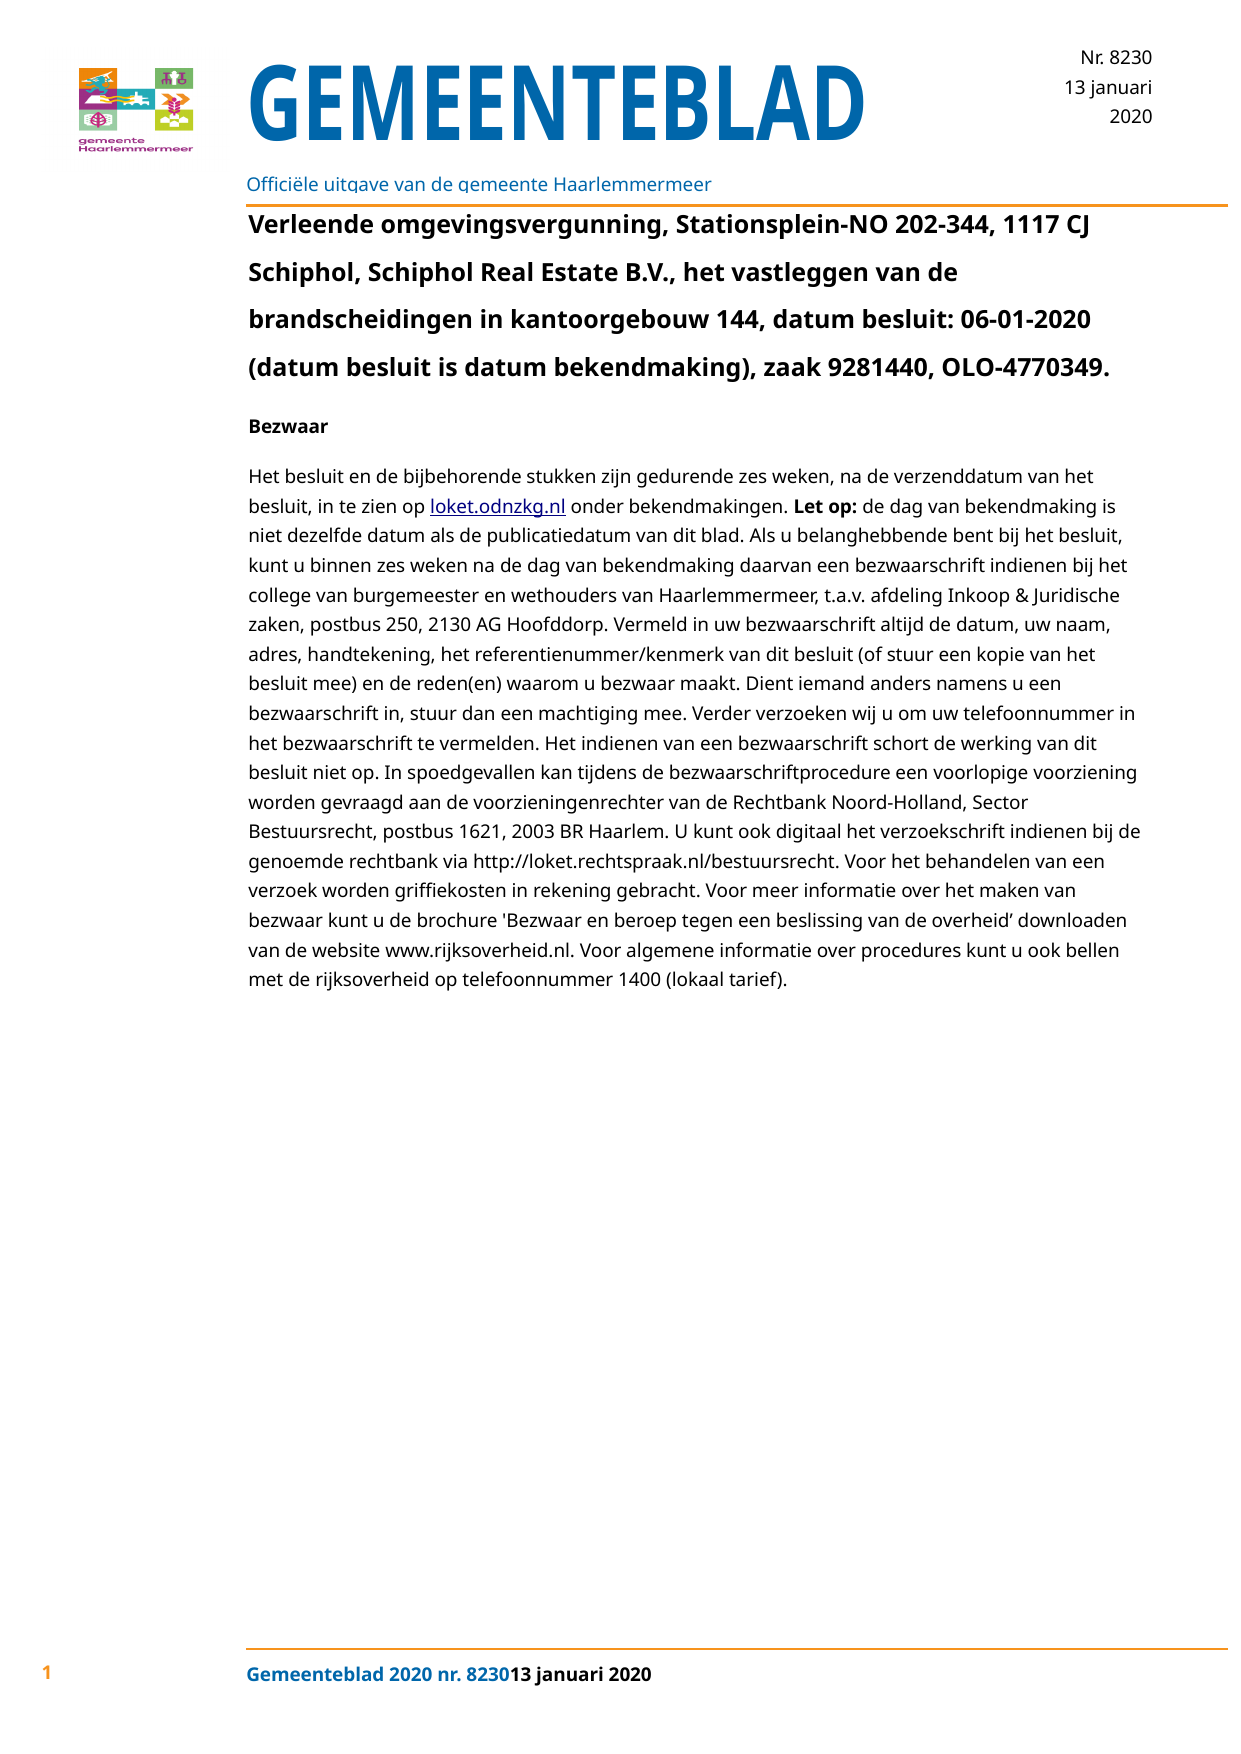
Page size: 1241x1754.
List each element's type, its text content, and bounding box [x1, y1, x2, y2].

text Verleende omgevingsvergunning, Stationsplein-NO 202-344, 1117 CJ Schiphol, Schiphol Real Estate B.V., het vastleggen van de brandscheidingen in kantoorgebouw 144, datum besluit: 06-01-2020 (datum besluit is datum bekendmaking), zaak 9281440, OLO-4770349. [248, 207, 1152, 384]
text Het besluit en de bijbehorende stukken zijn gedurende zes weken, na de verzenddatum van het besluit, in te zien op loket.odnzkg.nl onder bekendmakingen. Let op: de dag van bekendmaking is niet dezelfde datum als de publicatiedatum van dit blad. Als u belanghebbende bent bij het besluit, kunt u binnen zes weken na de dag van bekendmaking daarvan een bezwaarschrift indienen bij het college van burgemeester en wethouders van Haarlemmermeer, t.a.v. afdeling Inkoop & Juridische zaken, postbus 250, 2130 AG Hoofddorp. Vermeld in uw bezwaarschrift altijd de datum, uw naam, adres, handtekening, het referentienummer/kenmerk van dit besluit (of stuur een kopie van het besluit mee) en de reden(en) waarom u bezwaar maakt. Dient iemand anders namens u een bezwaarschrift in, stuur dan een machtiging mee. Verder verzoeken wij u om uw telefoonnummer in het bezwaarschrift te vermelden. Het indienen van een bezwaarschrift schort de werking van dit besluit niet op. In spoedgevallen kan tijdens de bezwaarschriftprocedure een voorlopige voorziening worden gevraagd aan de voorzieningenrechter van de Rechtbank Noord-Holland, Sector Bestuursrecht, postbus 1621, 2003 BR Haarlem. U kunt ook digitaal het verzoekschrift indienen bij de genoemde rechtbank via http://loket.rechtspraak.nl/bestuursrecht. Voor het behandelen van een verzoek worden griffiekosten in rekening gebracht. Voor meer informatie over het maken van bezwaar kunt u de brochure 'Bezwaar en beroep tegen een beslissing van de overheid’ downloaden van de website www.rijksoverheid.nl. Voor algemene informatie over procedures kunt u ook bellen met de rijksoverheid op telefoonnummer 1400 (lokaal tarief). [248, 463, 1152, 992]
picture [41, 47, 231, 172]
text Bezwaar [248, 413, 1152, 439]
